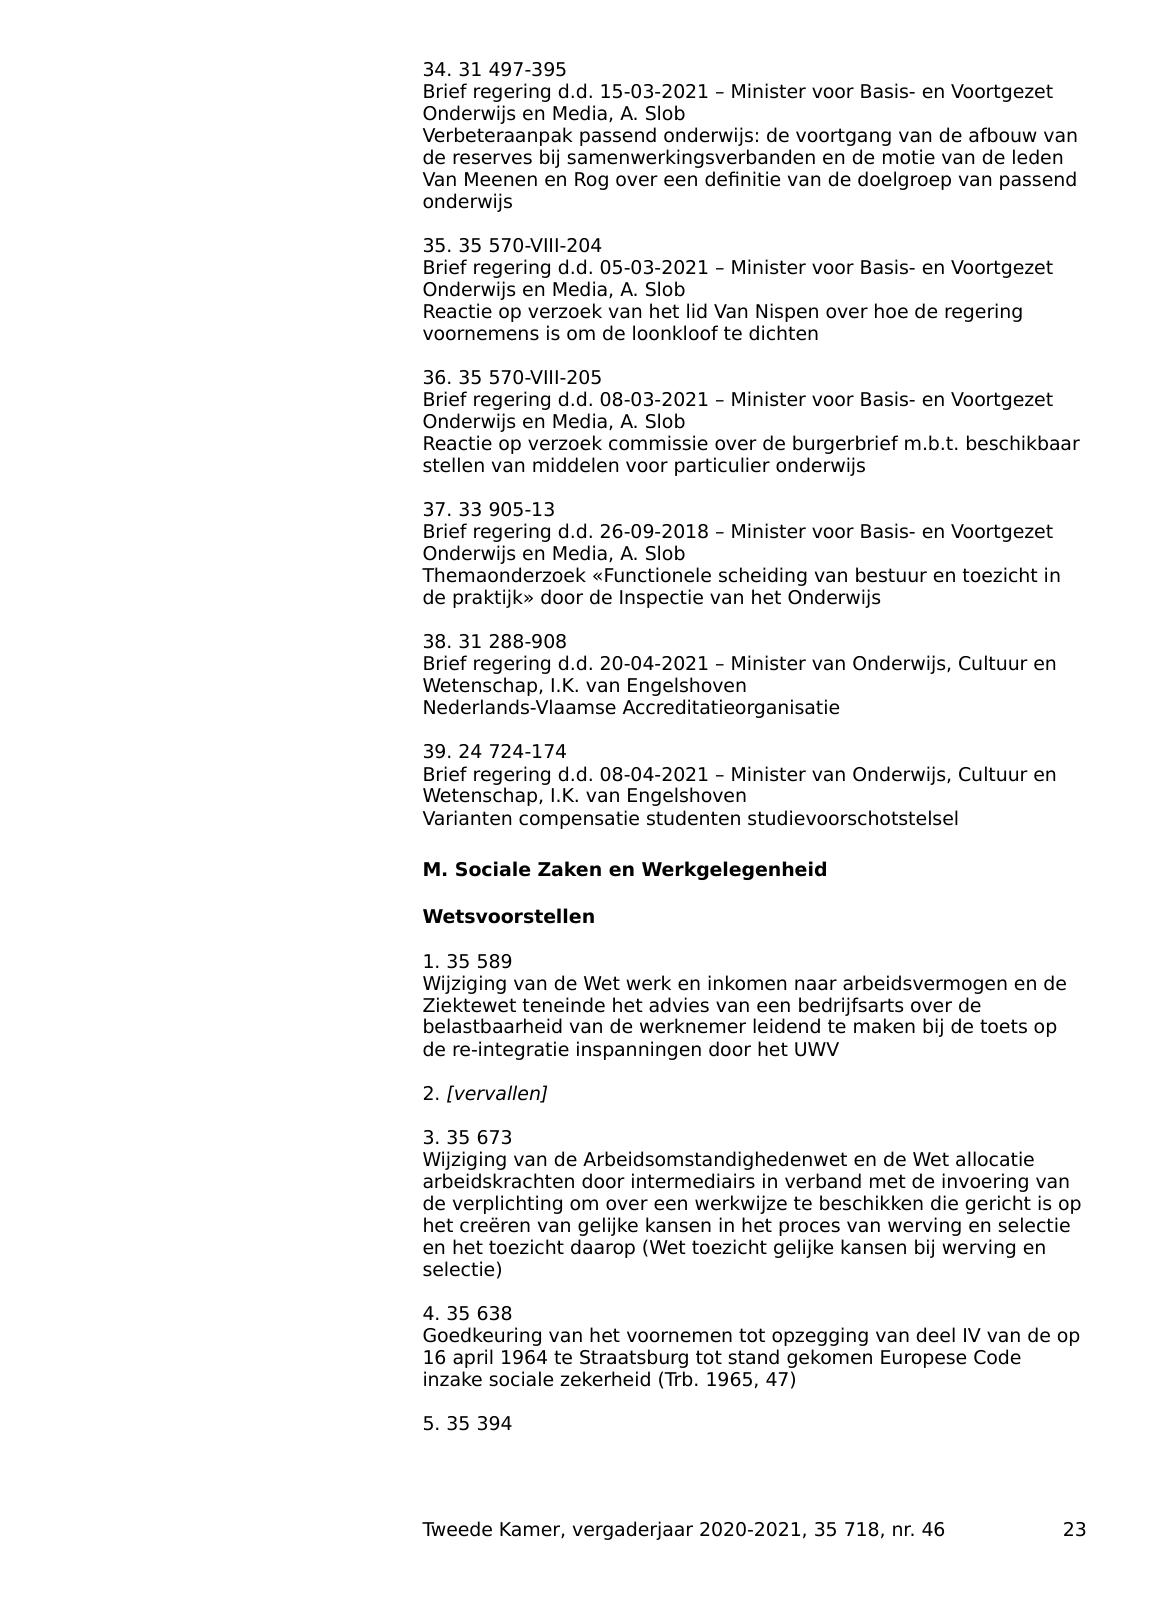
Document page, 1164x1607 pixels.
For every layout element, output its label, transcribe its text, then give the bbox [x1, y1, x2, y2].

text 34. 31 497-395 [422, 59, 1087, 81]
text 39. 24 724-174 [422, 741, 1087, 763]
text Brief regering d.d. 08-03-2021 – Minister voor Basis- en Voortgezet Onderwijs en Media, A. Slob [422, 389, 1087, 433]
text 36. 35 570-VIII-205 [422, 367, 1087, 389]
text Wijziging van de Arbeidsomstandighedenwet en de Wet allocatie arbeidskrachten door intermediairs in verband met de invoering van de verplichting om over een werkwijze te beschikken die gericht is op het creëren van gelijke kansen in het proces van werving en selectie en het toezicht daarop (Wet toezicht gelijke kansen bij werving en selectie) [422, 1149, 1087, 1281]
text Reactie op verzoek commissie over de burgerbrief m.b.t. beschikbaar stellen van middelen voor particulier onderwijs [422, 433, 1087, 477]
text 37. 33 905-13 [422, 499, 1087, 521]
text Brief regering d.d. 05-03-2021 – Minister voor Basis- en Voortgezet Onderwijs en Media, A. Slob [422, 257, 1087, 301]
text Brief regering d.d. 20-04-2021 – Minister van Onderwijs, Cultuur en Wetenschap, I.K. van Engelshoven [422, 653, 1087, 697]
text 5. 35 394 [422, 1413, 1087, 1435]
text Themaonderzoek «Functionele scheiding van bestuur en toezicht in de praktijk» door de Inspectie van het Onderwijs [422, 565, 1087, 609]
subtitle M. Sociale Zaken en Werkgelegenheid [422, 859, 1087, 881]
text Brief regering d.d. 08-04-2021 – Minister van Onderwijs, Cultuur en Wetenschap, I.K. van Engelshoven [422, 763, 1087, 807]
text 2. [vervallen] [422, 1083, 1087, 1104]
text Wijziging van de Wet werk en inkomen naar arbeidsvermogen en de Ziektewet teneinde het advies van een bedrijfsarts over de belastbaarheid van de werknemer leidend te maken bij de toets op de re-integratie inspanningen door het UWV [422, 972, 1087, 1060]
text Brief regering d.d. 15-03-2021 – Minister voor Basis- en Voortgezet Onderwijs en Media, A. Slob [422, 81, 1087, 125]
text 3. 35 673 [422, 1127, 1087, 1149]
text Goedkeuring van het voornemen tot opzegging van deel IV van de op 16 april 1964 te Straatsburg tot stand gekomen Europese Code inzake sociale zekerheid (Trb. 1965, 47) [422, 1325, 1087, 1391]
subtitle Wetsvoorstellen [422, 906, 1087, 928]
text Brief regering d.d. 26-09-2018 – Minister voor Basis- en Voortgezet Onderwijs en Media, A. Slob [422, 521, 1087, 565]
text Varianten compensatie studenten studievoorschotstelsel [422, 807, 1087, 829]
text 1. 35 589 [422, 951, 1087, 972]
text 35. 35 570-VIII-204 [422, 235, 1087, 257]
text Verbeteraanpak passend onderwijs: de voortgang van de afbouw van de reserves bij samenwerkingsverbanden en de motie van de leden Van Meenen en Rog over een definitie van de doelgroep van passend onderwijs [422, 125, 1087, 213]
text 4. 35 638 [422, 1303, 1087, 1325]
text 38. 31 288-908 [422, 631, 1087, 653]
text Reactie op verzoek van het lid Van Nispen over hoe de regering voornemens is om de loonkloof te dichten [422, 301, 1087, 345]
text Nederlands-Vlaamse Accreditatieorganisatie [422, 697, 1087, 719]
